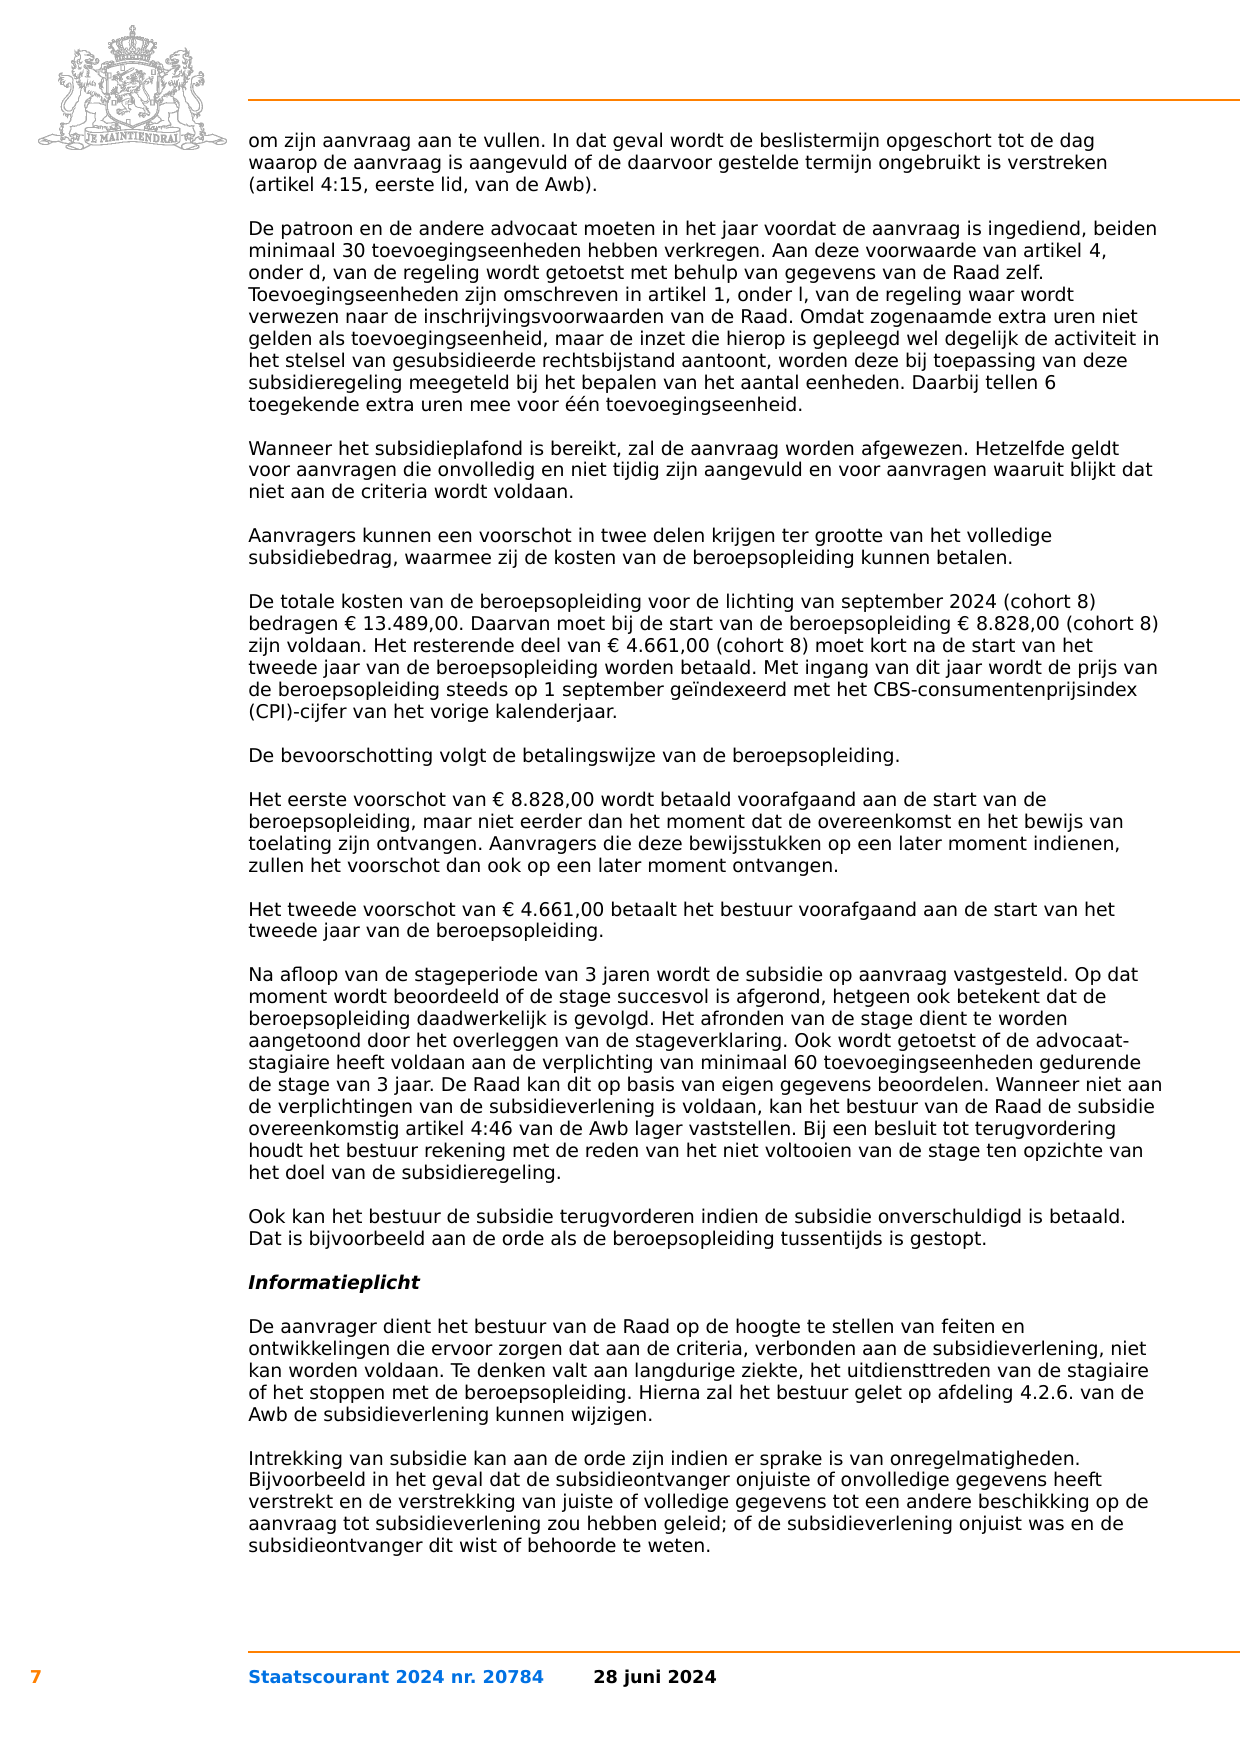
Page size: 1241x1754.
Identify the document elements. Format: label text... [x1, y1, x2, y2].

text De patroon en de andere advocaat moeten in het jaar voordat de aanvraag is ingediend, beiden minimaal 30 toevoegingseenheden hebben verkregen. Aan deze voorwaarde van artikel 4, onder d, van de regeling wordt getoetst met behulp van gegevens van de Raad zelf. Toevoegingseenheden zijn omschreven in artikel 1, onder l, van de regeling waar wordt verwezen naar de inschrijvingsvoorwaarden van de Raad. Omdat zogenaamde extra uren niet gelden als toevoegingseenheid, maar de inzet die hierop is gepleegd wel degelijk de activiteit in het stelsel van gesubsidieerde rechtsbijstand aantoont, worden deze bij toepassing van deze subsidieregeling meegeteld bij het bepalen van het aantal eenheden. Daarbij tellen 6 toegekende extra uren mee voor één toevoegingseenheid. [248, 218, 1163, 416]
subtitle Informatieplicht [248, 1272, 1163, 1294]
text De totale kosten van de beroepsopleiding voor de lichting van september 2024 (cohort 8) bedragen € 13.489,00. Daarvan moet bij de start van de beroepsopleiding € 8.828,00 (cohort 8) zijn voldaan. Het resterende deel van € 4.661,00 (cohort 8) moet kort na de start van het tweede jaar van de beroepsopleiding worden betaald. Met ingang van dit jaar wordt de prijs van de beroepsopleiding steeds op 1 september geïndexeerd met het CBS-consumentenprijsindex (CPI)-cijfer van het vorige kalenderjaar. [248, 591, 1163, 723]
text om zijn aanvraag aan te vullen. In dat geval wordt de beslistermijn opgeschort tot de dag waarop de aanvraag is aangevuld of de daarvoor gestelde termijn ongebruikt is verstreken (artikel 4:15, eerste lid, van de Awb). [248, 130, 1163, 196]
text Intrekking van subsidie kan aan de orde zijn indien er sprake is van onregelmatigheden. Bijvoorbeeld in het geval dat de subsidieontvanger onjuiste of onvolledige gegevens heeft verstrekt en de verstrekking van juiste of volledige gegevens tot een andere beschikking op de aanvraag tot subsidieverlening zou hebben geleid; of de subsidieverlening onjuist was en de subsidieontvanger dit wist of behoorde te weten. [248, 1447, 1163, 1557]
text Na afloop van de stageperiode van 3 jaren wordt de subsidie op aanvraag vastgesteld. Op dat moment wordt beoordeeld of de stage succesvol is afgerond, hetgeen ook betekent dat de beroepsopleiding daadwerkelijk is gevolgd. Het afronden van de stage dient te worden aangetoond door het overleggen van de stageverklaring. Ook wordt getoetst of de advocaat-stagiaire heeft voldaan aan de verplichting van minimaal 60 toevoegingseenheden gedurende de stage van 3 jaar. De Raad kan dit op basis van eigen gegevens beoordelen. Wanneer niet aan de verplichtingen van de subsidieverlening is voldaan, kan het bestuur van de Raad de subsidie overeenkomstig artikel 4:46 van de Awb lager vaststellen. Bij een besluit tot terugvordering houdt het bestuur rekening met de reden van het niet voltooien van de stage ten opzichte van het doel van de subsidieregeling. [248, 964, 1163, 1184]
text Ook kan het bestuur de subsidie terugvorderen indien de subsidie onverschuldigd is betaald. Dat is bijvoorbeeld aan de orde als de beroepsopleiding tussentijds is gestopt. [248, 1206, 1163, 1250]
picture [38, 25, 227, 150]
text Wanneer het subsidieplafond is bereikt, zal de aanvraag worden afgewezen. Hetzelfde geldt voor aanvragen die onvolledig en niet tijdig zijn aangevuld en voor aanvragen waaruit blijkt dat niet aan de criteria wordt voldaan. [248, 437, 1163, 503]
text Het eerste voorschot van € 8.828,00 wordt betaald voorafgaand aan de start van de beroepsopleiding, maar niet eerder dan het moment dat de overeenkomst en het bewijs van toelating zijn ontvangen. Aanvragers die deze bewijsstukken op een later moment indienen, zullen het voorschot dan ook op een later moment ontvangen. [248, 789, 1163, 877]
text De aanvrager dient het bestuur van de Raad op de hoogte te stellen van feiten en ontwikkelingen die ervoor zorgen dat aan de criteria, verbonden aan de subsidieverlening, niet kan worden voldaan. Te denken valt aan langdurige ziekte, het uitdiensttreden van de stagiaire of het stoppen met de beroepsopleiding. Hierna zal het bestuur gelet op afdeling 4.2.6. van de Awb de subsidieverlening kunnen wijzigen. [248, 1316, 1163, 1426]
text De bevoorschotting volgt de betalingswijze van de beroepsopleiding. [248, 745, 1163, 767]
text Het tweede voorschot van € 4.661,00 betaalt het bestuur voorafgaand aan de start van het tweede jaar van de beroepsopleiding. [248, 898, 1163, 942]
text Aanvragers kunnen een voorschot in twee delen krijgen ter grootte van het volledige subsidiebedrag, waarmee zij de kosten van de beroepsopleiding kunnen betalen. [248, 525, 1163, 569]
